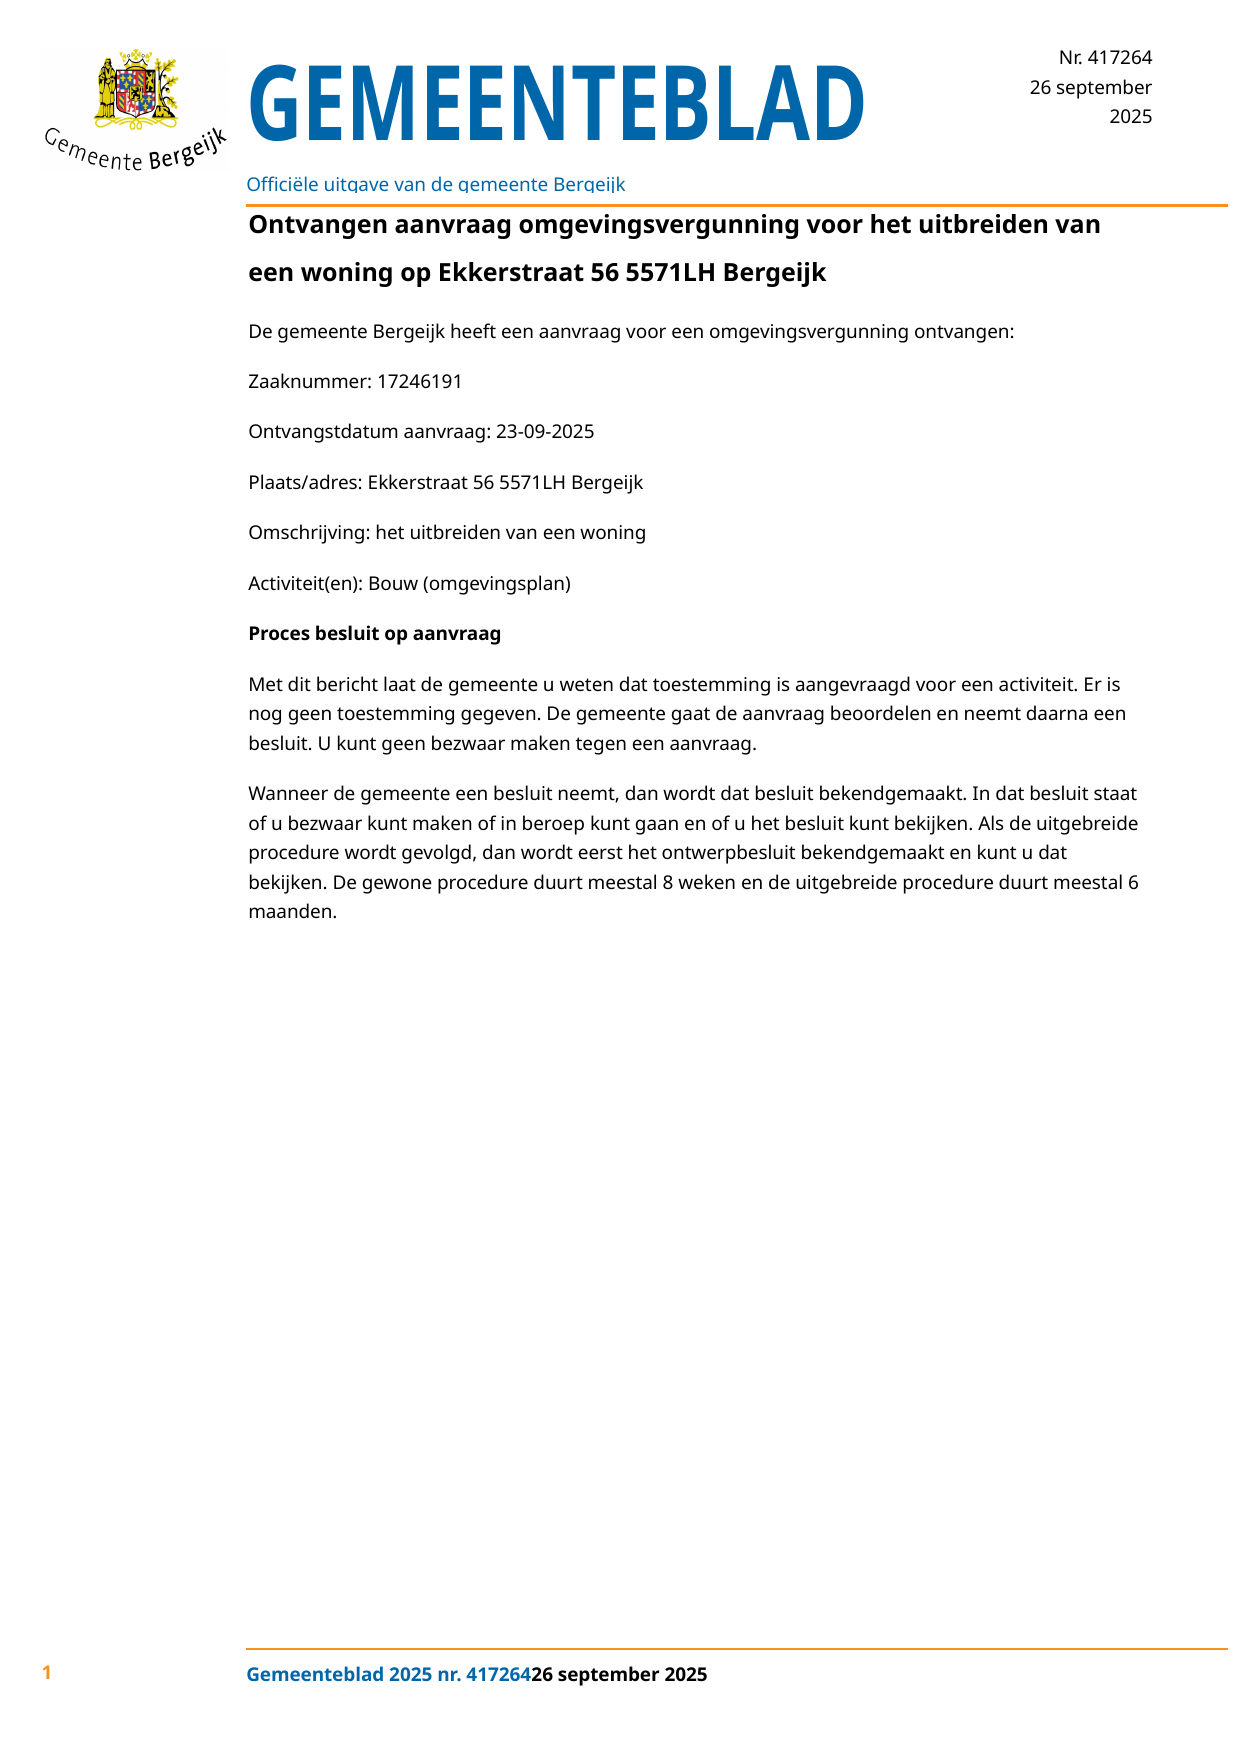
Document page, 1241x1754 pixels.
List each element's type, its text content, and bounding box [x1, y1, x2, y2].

text Activiteit(en): Bouw (omgevingsplan) [248, 570, 1152, 596]
text De gemeente Bergeijk heeft een aanvraag voor een omgevingsvergunning ontvangen: [248, 318, 1152, 344]
text Met dit bericht laat de gemeente u weten dat toestemming is aangevraagd voor een activiteit. Er is nog geen toestemming gegeven. De gemeente gaat de aanvraag beoordelen en neemt daarna een besluit. U kunt geen bezwaar maken tegen een aanvraag. [248, 671, 1152, 756]
text Wanneer de gemeente een besluit neemt, dan wordt dat besluit bekendgemaakt. In dat besluit staat of u bezwaar kunt maken of in beroep kunt gaan en of u het besluit kunt bekijken. Als de uitgebreide procedure wordt gevolgd, dan wordt eerst het ontwerpbesluit bekendgemaakt en kunt u dat bekijken. De gewone procedure duurt meestal 8 weken en de uitgebreide procedure duurt meestal 6 maanden. [248, 780, 1152, 924]
text Omschrijving: het uitbreiden van een woning [248, 519, 1152, 545]
text Ontvangen aanvraag omgevingsvergunning voor het uitbreiden van een woning op Ekkerstraat 56 5571LH Bergeijk [248, 207, 1152, 288]
picture [41, 47, 231, 172]
text Zaaknummer: 17246191 [248, 368, 1152, 394]
text Ontvangstdatum aanvraag: 23-09-2025 [248, 419, 1152, 444]
text Plaats/adres: Ekkerstraat 56 5571LH Bergeijk [248, 469, 1152, 495]
text Proces besluit op aanvraag [248, 620, 1152, 646]
